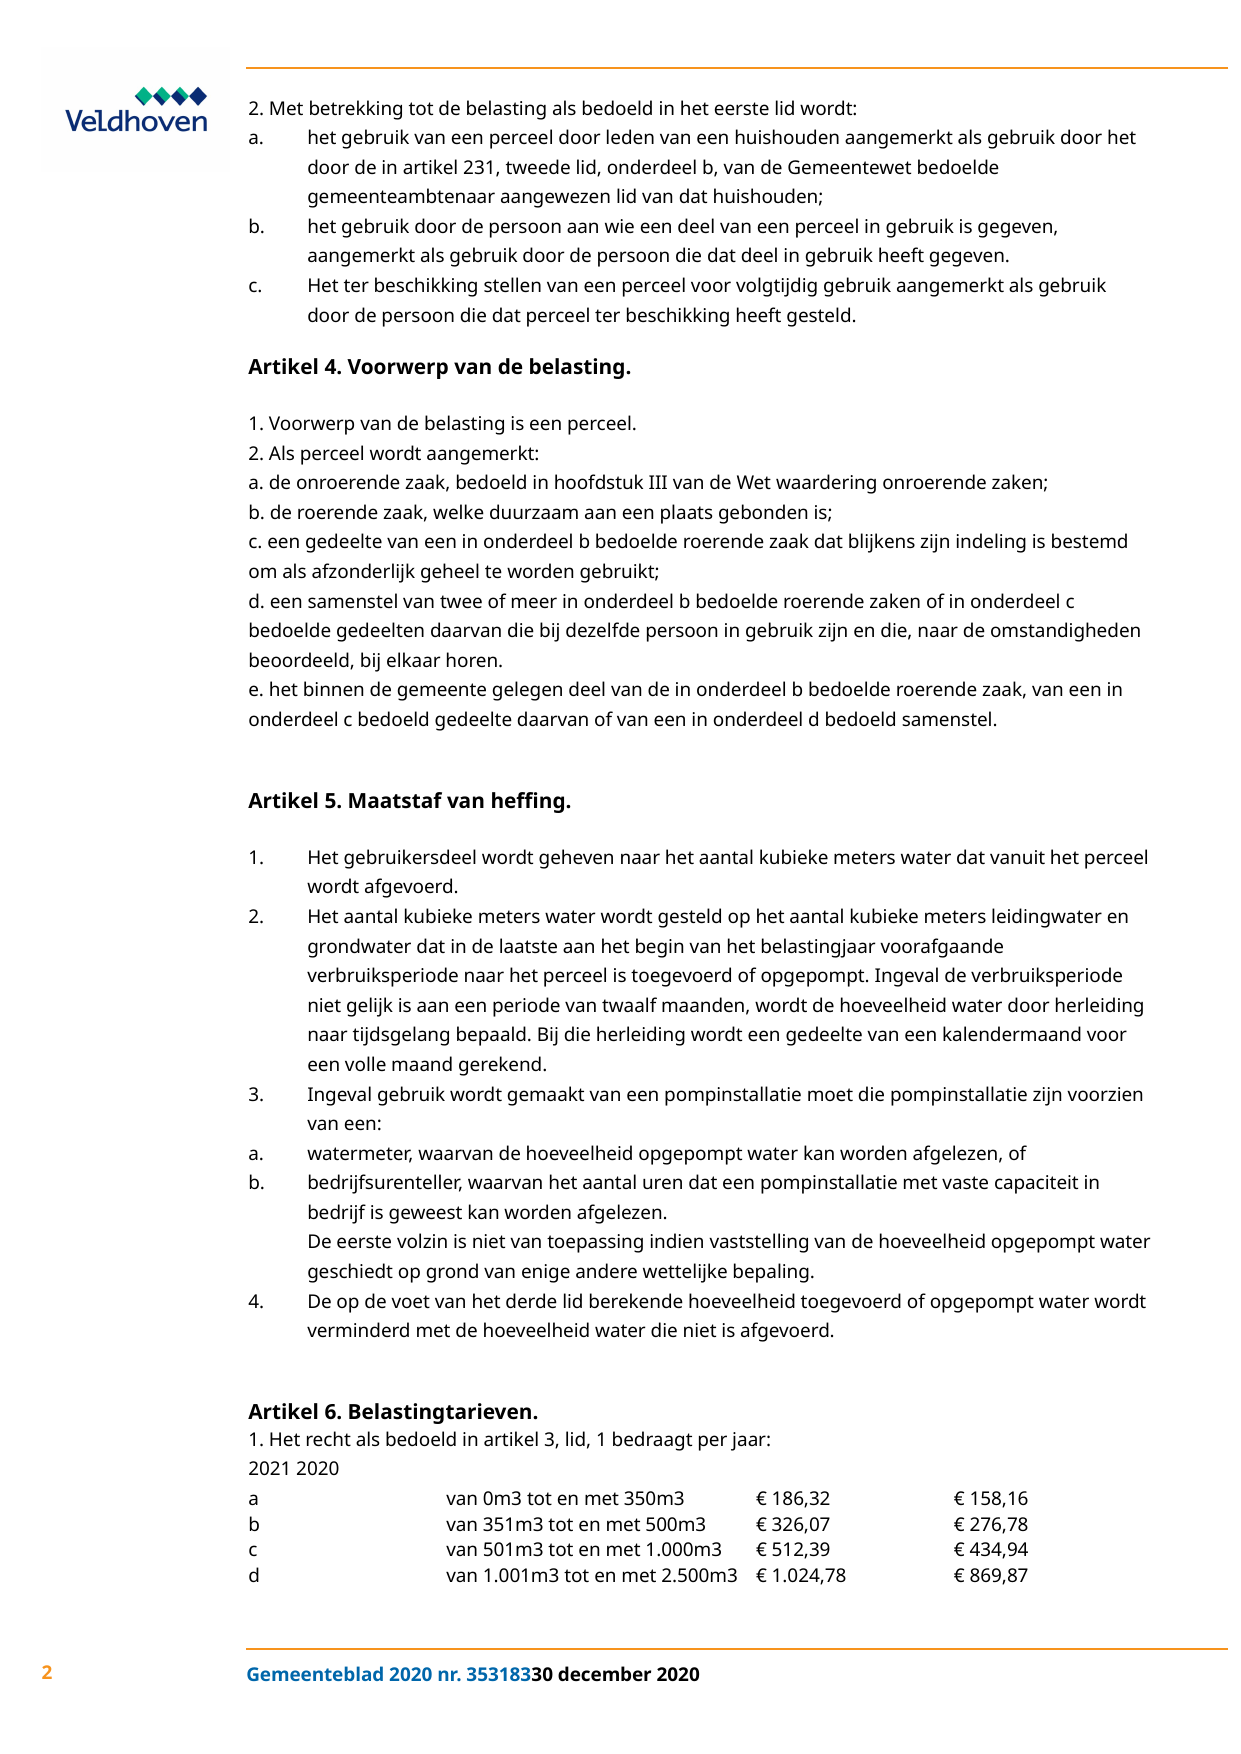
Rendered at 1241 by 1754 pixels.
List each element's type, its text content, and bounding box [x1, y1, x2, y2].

table_cell d [248, 1563, 446, 1588]
list bedrijfsurenteller, waarvan het aantal uren dat een pompinstallatie met vaste capaciteit in bedrijf is geweest kan worden afgelezen. [248, 1169, 1152, 1225]
table_cell € 326,07 [756, 1511, 954, 1537]
list watermeter, waarvan de hoeveelheid opgepompt water kan worden afgelezen, of [248, 1140, 1152, 1166]
text 1. Het recht als bedoeld in artikel 3, lid, 1 bedraagt per jaar: [248, 1426, 1152, 1452]
list het gebruik door de persoon aan wie een deel van een perceel in gebruik is gegeven, aangemerkt als gebruik door de persoon die dat deel in gebruik heeft gegeven. [248, 213, 1152, 268]
text Artikel 5. Maatstaf van heffing. [248, 786, 1152, 814]
table_cell € 869,87 [954, 1563, 1152, 1588]
picture [41, 47, 231, 172]
text Artikel 6. Belastingtarieven. [248, 1397, 1152, 1426]
list Het gebruikersdeel wordt geheven naar het aantal kubieke meters water dat vanuit het perceel wordt afgevoerd. [248, 844, 1152, 899]
text c. een gedeelte van een in onderdeel b bedoelde roerende zaak dat blijkens zijn indeling is bestemd om als afzonderlijk geheel te worden gebruikt; [248, 529, 1152, 584]
text 2. Met betrekking tot de belasting als bedoeld in het eerste lid wordt: [248, 95, 1152, 121]
table_cell van 501m3 tot en met 1.000m3 [446, 1537, 756, 1562]
text e. het binnen de gemeente gelegen deel van de in onderdeel b bedoelde roerende zaak, van een in onderdeel c bedoeld gedeelte daarvan of van een in onderdeel d bedoeld samenstel. [248, 677, 1152, 732]
table_cell van 351m3 tot en met 500m3 [446, 1511, 756, 1537]
table_cell € 434,94 [954, 1537, 1152, 1562]
table_cell b [248, 1511, 446, 1537]
list het gebruik van een perceel door leden van een huishouden aangemerkt als gebruik door het door de in artikel 231, tweede lid, onderdeel b, van de Gemeentewet bedoelde gemeenteambtenaar aangewezen lid van dat huishouden; [248, 124, 1152, 209]
table_cell € 276,78 [954, 1511, 1152, 1537]
table_header € 186,32 [756, 1485, 954, 1511]
table_cell c [248, 1537, 446, 1562]
list Ingeval gebruik wordt gemaakt van een pompinstallatie moet die pompinstallatie zijn voorzien van een: [248, 1081, 1152, 1136]
list De op de voet van het derde lid berekende hoeveelheid toegevoerd of opgepompt water wordt verminderd met de hoeveelheid water die niet is afgevoerd. [248, 1288, 1152, 1343]
table_cell € 512,39 [756, 1537, 954, 1562]
list Het ter beschikking stellen van een perceel voor volgtijdig gebruik aangemerkt als gebruik door de persoon die dat perceel ter beschikking heeft gesteld. [248, 272, 1152, 328]
table_cell € 1.024,78 [756, 1563, 954, 1588]
text d. een samenstel van twee of meer in onderdeel b bedoelde roerende zaken of in onderdeel c bedoelde gedeelten daarvan die bij dezelfde persoon in gebruik zijn en die, naar de omstandigheden beoordeeld, bij elkaar horen. [248, 588, 1152, 673]
list Het aantal kubieke meters water wordt gesteld op het aantal kubieke meters leidingwater en grondwater dat in de laatste aan het begin van het belastingjaar voorafgaande verbruiksperiode naar het perceel is toegevoerd of opgepompt. Ingeval de verbruiksperiode niet gelijk is aan een periode van twaalf maanden, wordt de hoeveelheid water door herleiding naar tijdsgelang bepaald. Bij die herleiding wordt een gedeelte van een kalendermaand voor een volle maand gerekend. [248, 903, 1152, 1077]
table_cell van 1.001m3 tot en met 2.500m3 [446, 1563, 756, 1588]
text 1. Voorwerp van de belasting is een perceel. [248, 410, 1152, 436]
text 2. Als perceel wordt aangemerkt: [248, 440, 1152, 466]
table_header a [248, 1485, 446, 1511]
text b. de roerende zaak, welke duurzaam aan een plaats gebonden is; [248, 499, 1152, 525]
text a. de onroerende zaak, bedoeld in hoofdstuk III van de Wet waardering onroerende zaken; [248, 469, 1152, 495]
table_header € 158,16 [954, 1485, 1152, 1511]
list De eerste volzin is niet van toepassing indien vaststelling van de hoeveelheid opgepompt water geschiedt op grond van enige andere wettelijke bepaling. [248, 1229, 1152, 1284]
text 2021 2020 [248, 1456, 1152, 1481]
table_header van 0m3 tot en met 350m3 [446, 1485, 756, 1511]
text Artikel 4. Voorwerp van de belasting. [248, 352, 1152, 381]
